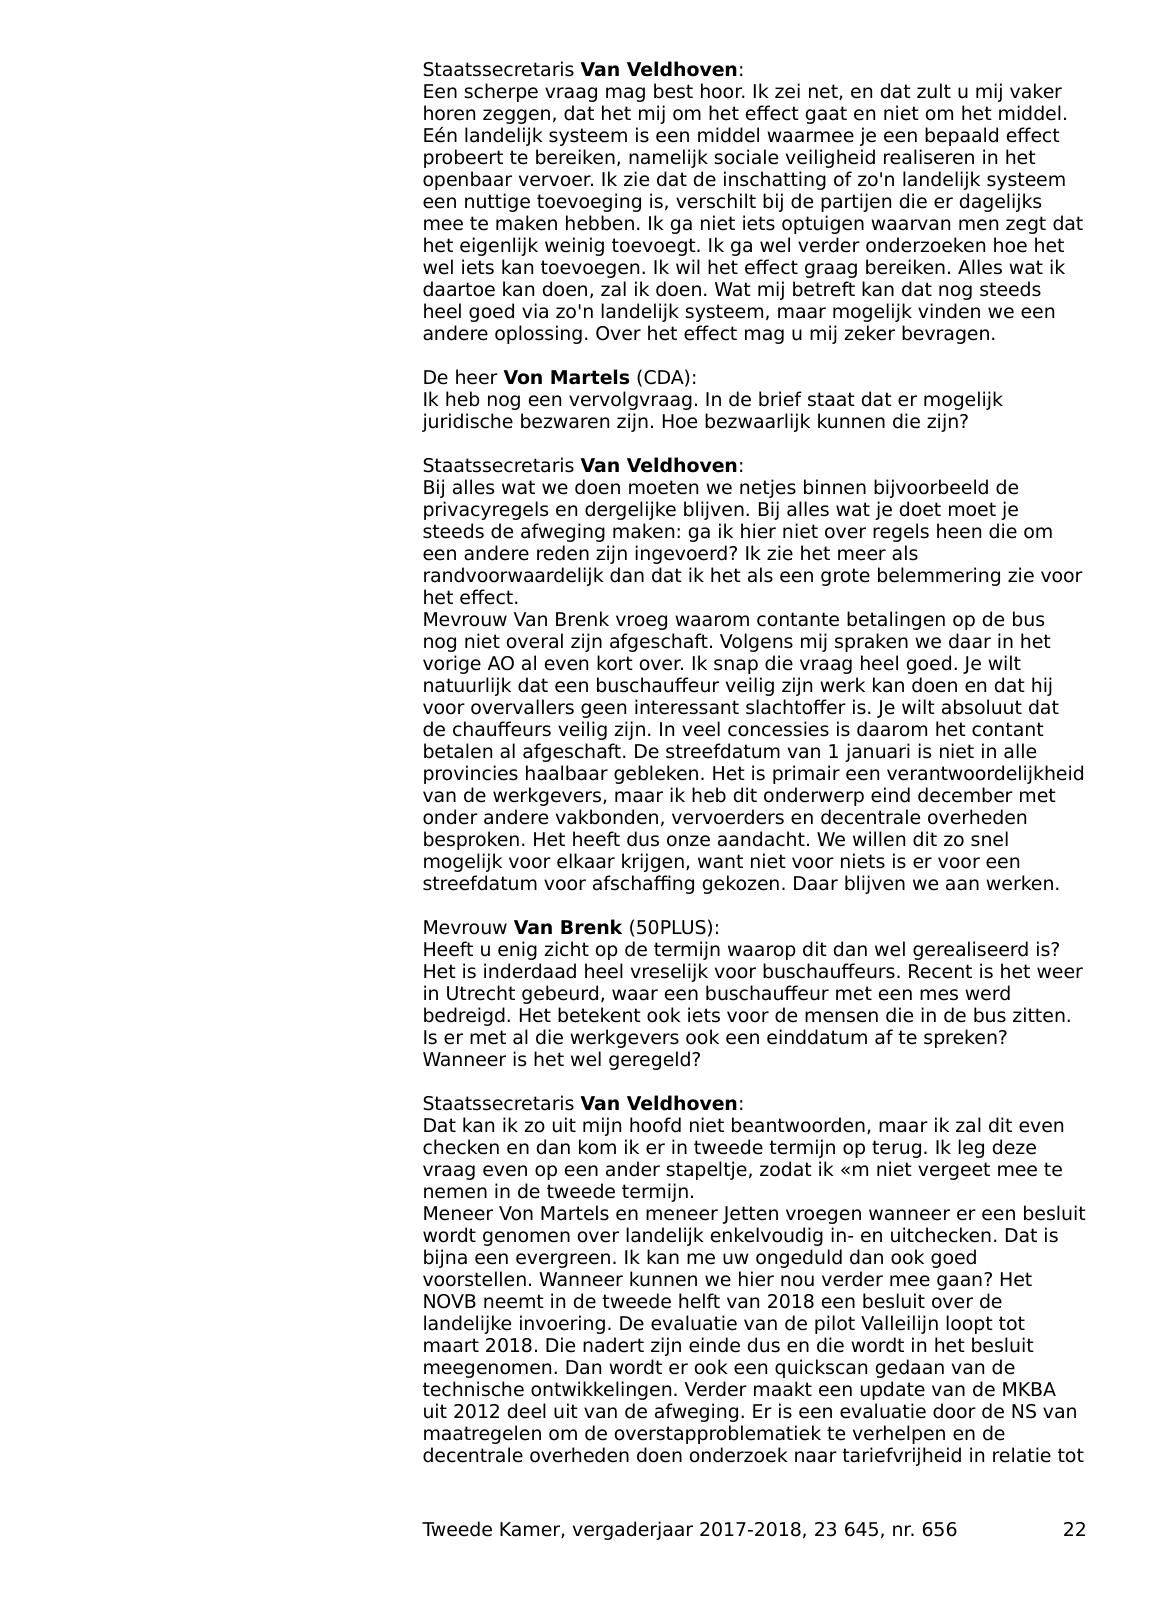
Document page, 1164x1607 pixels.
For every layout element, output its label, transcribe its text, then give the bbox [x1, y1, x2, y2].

text Mevrouw Van Brenk vroeg waarom contante betalingen op de bus nog niet overal zijn afgeschaft. Volgens mij spraken we daar in het vorige AO al even kort over. Ik snap die vraag heel goed. Je wilt natuurlijk dat een buschauffeur veilig zijn werk kan doen en dat hij voor overvallers geen interessant slachtoffer is. Je wilt absoluut dat de chauffeurs veilig zijn. In veel concessies is daarom het contant betalen al afgeschaft. De streefdatum van 1 januari is niet in alle provincies haalbaar gebleken. Het is primair een verantwoordelijkheid van de werkgevers, maar ik heb dit onderwerp eind december met onder andere vakbonden, vervoerders en decentrale overheden besproken. Het heeft dus onze aandacht. We willen dit zo snel mogelijk voor elkaar krijgen, want niet voor niets is er voor een streefdatum voor afschaffing gekozen. Daar blijven we aan werken. [422, 609, 1087, 895]
text Staatssecretaris Van Veldhoven: [422, 1093, 1087, 1115]
text Dat kan ik zo uit mijn hoofd niet beantwoorden, maar ik zal dit even checken en dan kom ik er in tweede termijn op terug. Ik leg deze vraag even op een ander stapeltje, zodat ik «m niet vergeet mee te nemen in de tweede termijn. [422, 1115, 1087, 1203]
text Mevrouw Van Brenk (50PLUS): [422, 917, 1087, 939]
text Heeft u enig zicht op de termijn waarop dit dan wel gerealiseerd is? Het is inderdaad heel vreselijk voor buschauffeurs. Recent is het weer in Utrecht gebeurd, waar een buschauffeur met een mes werd bedreigd. Het betekent ook iets voor de mensen die in de bus zitten. Is er met al die werkgevers ook een einddatum af te spreken? Wanneer is het wel geregeld? [422, 939, 1087, 1071]
text Ik heb nog een vervolgvraag. In de brief staat dat er mogelijk juridische bezwaren zijn. Hoe bezwaarlijk kunnen die zijn? [422, 389, 1087, 433]
text Bij alles wat we doen moeten we netjes binnen bijvoorbeeld de privacyregels en dergelijke blijven. Bij alles wat je doet moet je steeds de afweging maken: ga ik hier niet over regels heen die om een andere reden zijn ingevoerd? Ik zie het meer als randvoorwaardelijk dan dat ik het als een grote belemmering zie voor het effect. [422, 477, 1087, 609]
text Een scherpe vraag mag best hoor. Ik zei net, en dat zult u mij vaker horen zeggen, dat het mij om het effect gaat en niet om het middel. Eén landelijk systeem is een middel waarmee je een bepaald effect probeert te bereiken, namelijk sociale veiligheid realiseren in het openbaar vervoer. Ik zie dat de inschatting of zo'n landelijk systeem een nuttige toevoeging is, verschilt bij de partijen die er dagelijks mee te maken hebben. Ik ga niet iets optuigen waarvan men zegt dat het eigenlijk weinig toevoegt. Ik ga wel verder onderzoeken hoe het wel iets kan toevoegen. Ik wil het effect graag bereiken. Alles wat ik daartoe kan doen, zal ik doen. Wat mij betreft kan dat nog steeds heel goed via zo'n landelijk systeem, maar mogelijk vinden we een andere oplossing. Over het effect mag u mij zeker bevragen. [422, 81, 1087, 345]
text Staatssecretaris Van Veldhoven: [422, 455, 1087, 477]
text Meneer Von Martels en meneer Jetten vroegen wanneer er een besluit wordt genomen over landelijk enkelvoudig in- en uitchecken. Dat is bijna een evergreen. Ik kan me uw ongeduld dan ook goed voorstellen. Wanneer kunnen we hier nou verder mee gaan? Het NOVB neemt in de tweede helft van 2018 een besluit over de landelijke invoering. De evaluatie van de pilot Valleilijn loopt tot maart 2018. Die nadert zijn einde dus en die wordt in het besluit meegenomen. Dan wordt er ook een quickscan gedaan van de technische ontwikkelingen. Verder maakt een update van de MKBA uit 2012 deel uit van de afweging. Er is een evaluatie door de NS van maatregelen om de overstapproblematiek te verhelpen en de decentrale overheden doen onderzoek naar tariefvrijheid in relatie tot [422, 1203, 1087, 1467]
text De heer Von Martels (CDA): [422, 367, 1087, 389]
text Staatssecretaris Van Veldhoven: [422, 59, 1087, 81]
